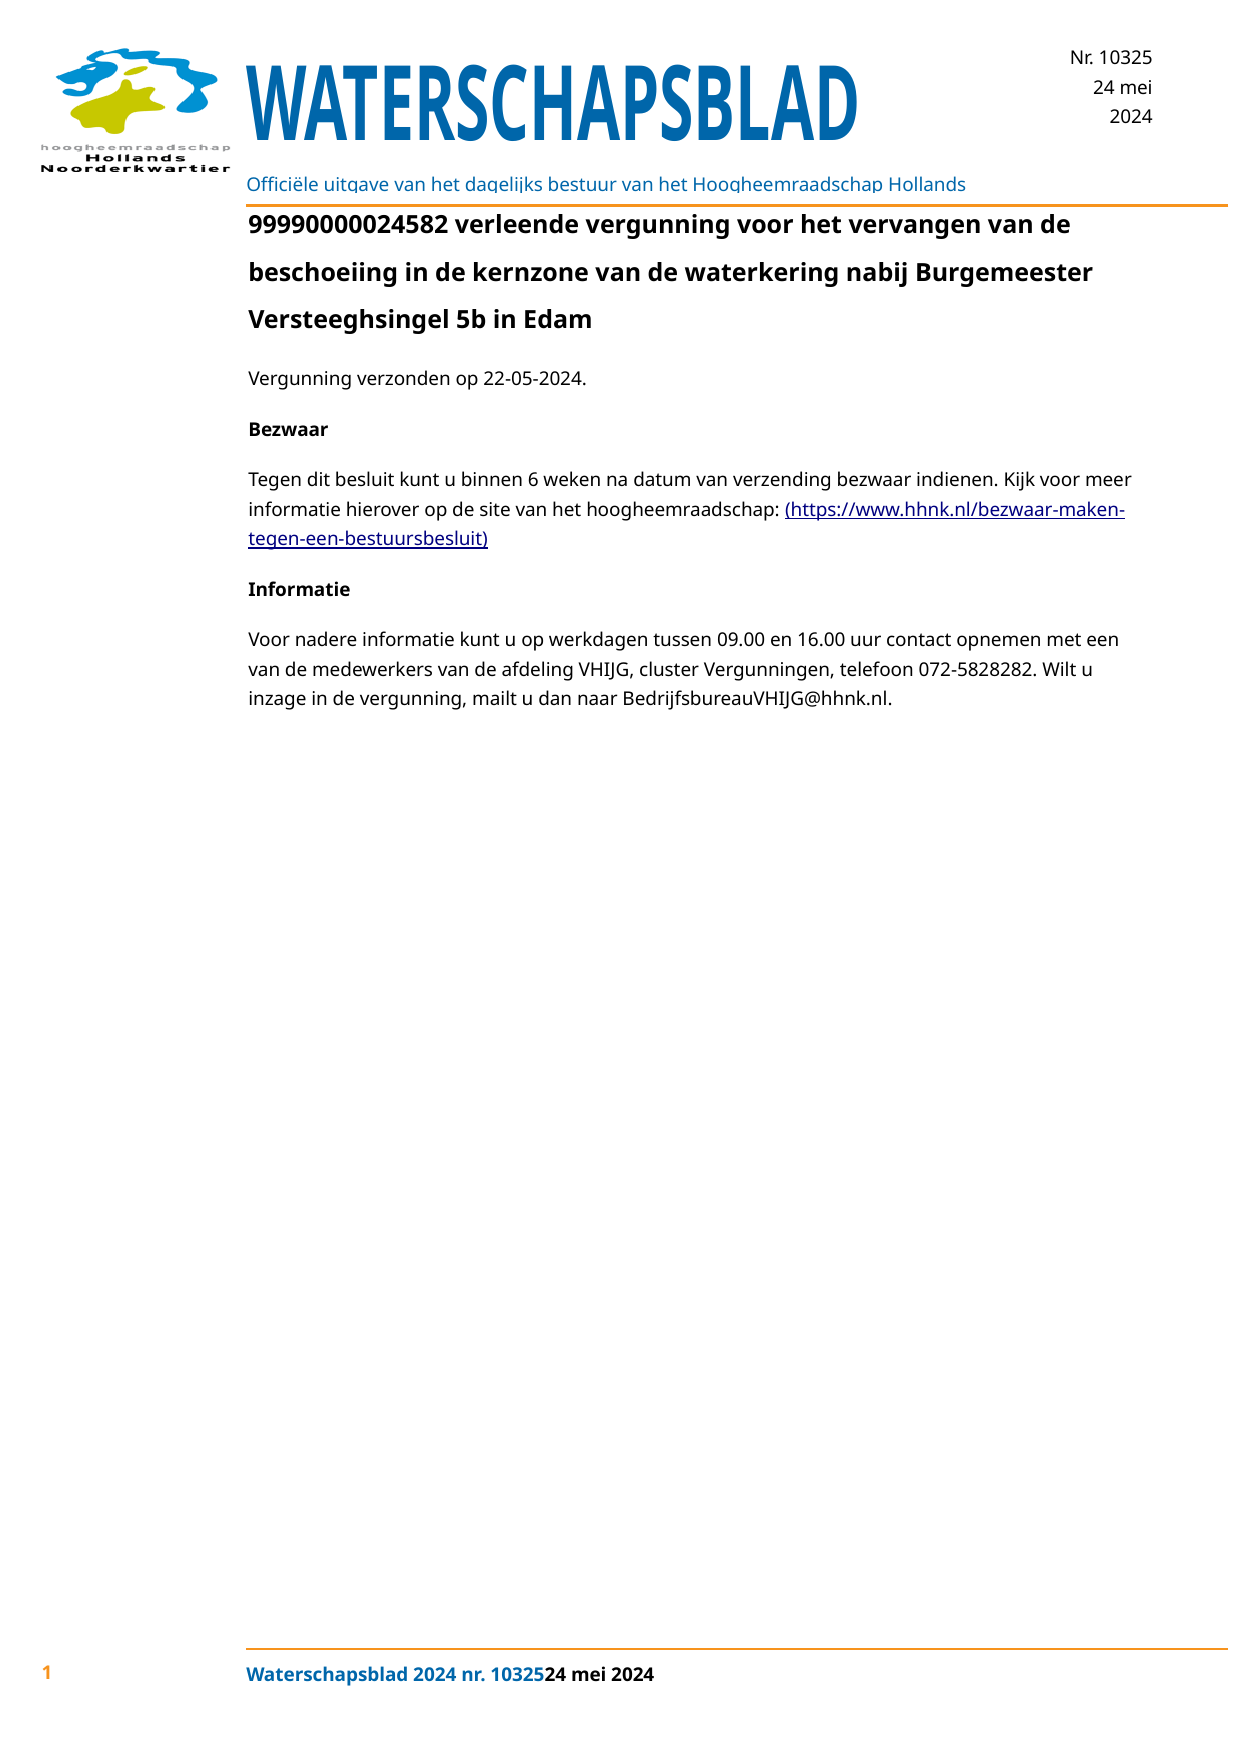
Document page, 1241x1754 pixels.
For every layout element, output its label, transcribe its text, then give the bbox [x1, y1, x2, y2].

text Vergunning verzonden op 22-05-2024. [248, 366, 1152, 391]
text 99990000024582 verleende vergunning voor het vervangen van de beschoeiing in de kernzone van de waterkering nabij Burgemeester Versteeghsingel 5b in Edam [248, 207, 1152, 336]
text Tegen dit besluit kunt u binnen 6 weken na datum van verzending bezwaar indienen. Kijk voor meer informatie hierover op de site van het hoogheemraadschap: (https://www.hhnk.nl/bezwaar-maken-tegen-een-bestuursbesluit) [248, 466, 1152, 551]
text Voor nadere informatie kunt u op werkdagen tussen 09.00 en 16.00 uur contact opnemen met een van de medewerkers van de afdeling VHIJG, cluster Vergunningen, telefoon 072-5828282. Wilt u inzage in de vergunning, mailt u dan naar BedrijfsbureauVHIJG@hhnk.nl. [248, 626, 1152, 711]
text Informatie [248, 576, 1152, 602]
picture [41, 47, 231, 172]
text Bezwaar [248, 416, 1152, 442]
